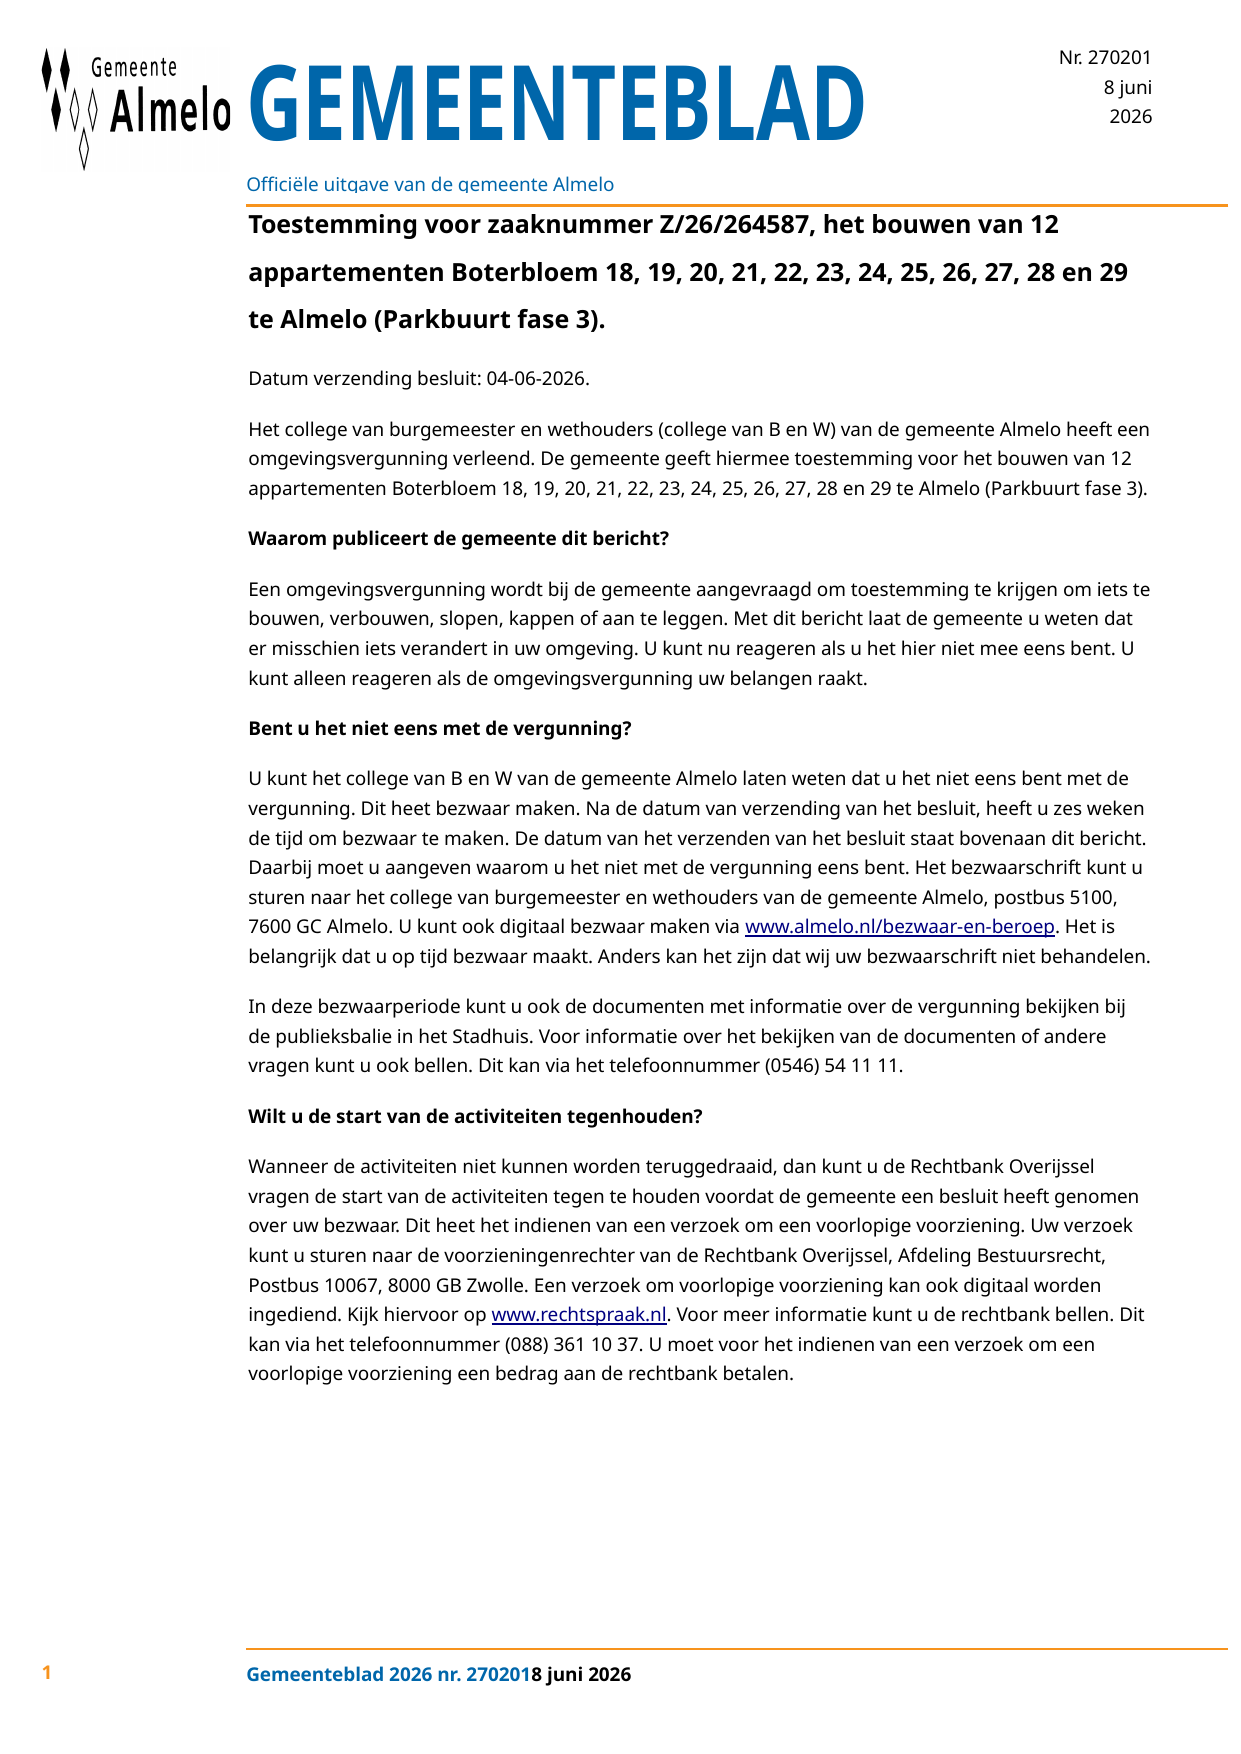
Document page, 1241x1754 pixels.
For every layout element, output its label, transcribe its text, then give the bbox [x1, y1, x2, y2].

text Wanneer de activiteiten niet kunnen worden teruggedraaid, dan kunt u de Rechtbank Overijssel vragen de start van de activiteiten tegen te houden voordat de gemeente een besluit heeft genomen over uw bezwaar. Dit heet het indienen van een verzoek om een voorlopige voorziening. Uw verzoek kunt u sturen naar de voorzieningenrechter van de Rechtbank Overijssel, Afdeling Bestuursrecht, Postbus 10067, 8000 GB Zwolle. Een verzoek om voorlopige voorziening kan ook digitaal worden ingediend. Kijk hiervoor op www.rechtspraak.nl. Voor meer informatie kunt u de rechtbank bellen. Dit kan via het telefoonnummer (088) 361 10 37. U moet voor het indienen van een verzoek om een voorlopige voorziening een bedrag aan de rechtbank betalen. [248, 1153, 1152, 1386]
text Waarom publiceert de gemeente dit bericht? [248, 526, 1152, 551]
picture [41, 47, 231, 172]
text Bent u het niet eens met de vergunning? [248, 715, 1152, 741]
text Datum verzending besluit: 04-06-2026. [248, 366, 1152, 391]
text Wilt u de start van de activiteiten tegenhouden? [248, 1103, 1152, 1129]
text In deze bezwaarperiode kunt u ook de documenten met informatie over de vergunning bekijken bij de publieksbalie in het Stadhuis. Voor informatie over het bekijken van de documenten of andere vragen kunt u ook bellen. Dit kan via het telefoonnummer (0546) 54 11 11. [248, 993, 1152, 1078]
text U kunt het college van B en W van de gemeente Almelo laten weten dat u het niet eens bent met de vergunning. Dit heet bezwaar maken. Na de datum van verzending van het besluit, heeft u zes weken de tijd om bezwaar te maken. De datum van het verzenden van het besluit staat bovenaan dit bericht. Daarbij moet u aangeven waarom u het niet met de vergunning eens bent. Het bezwaarschrift kunt u sturen naar het college van burgemeester en wethouders van de gemeente Almelo, postbus 5100, 7600 GC Almelo. U kunt ook digitaal bezwaar maken via www.almelo.nl/bezwaar-en-beroep. Het is belangrijk dat u op tijd bezwaar maakt. Anders kan het zijn dat wij uw bezwaarschrift niet behandelen. [248, 766, 1152, 969]
text Een omgevingsvergunning wordt bij de gemeente aangevraagd om toestemming te krijgen om iets te bouwen, verbouwen, slopen, kappen of aan te leggen. Met dit bericht laat de gemeente u weten dat er misschien iets verandert in uw omgeving. U kunt nu reageren als u het hier niet mee eens bent. U kunt alleen reageren als de omgevingsvergunning uw belangen raakt. [248, 576, 1152, 690]
text Het college van burgemeester en wethouders (college van B en W) van de gemeente Almelo heeft een omgevingsvergunning verleend. De gemeente geeft hiermee toestemming voor het bouwen van 12 appartementen Boterbloem 18, 19, 20, 21, 22, 23, 24, 25, 26, 27, 28 en 29 te Almelo (Parkbuurt fase 3). [248, 416, 1152, 501]
text Toestemming voor zaaknummer Z/26/264587, het bouwen van 12 appartementen Boterbloem 18, 19, 20, 21, 22, 23, 24, 25, 26, 27, 28 en 29 te Almelo (Parkbuurt fase 3). [248, 207, 1152, 336]
